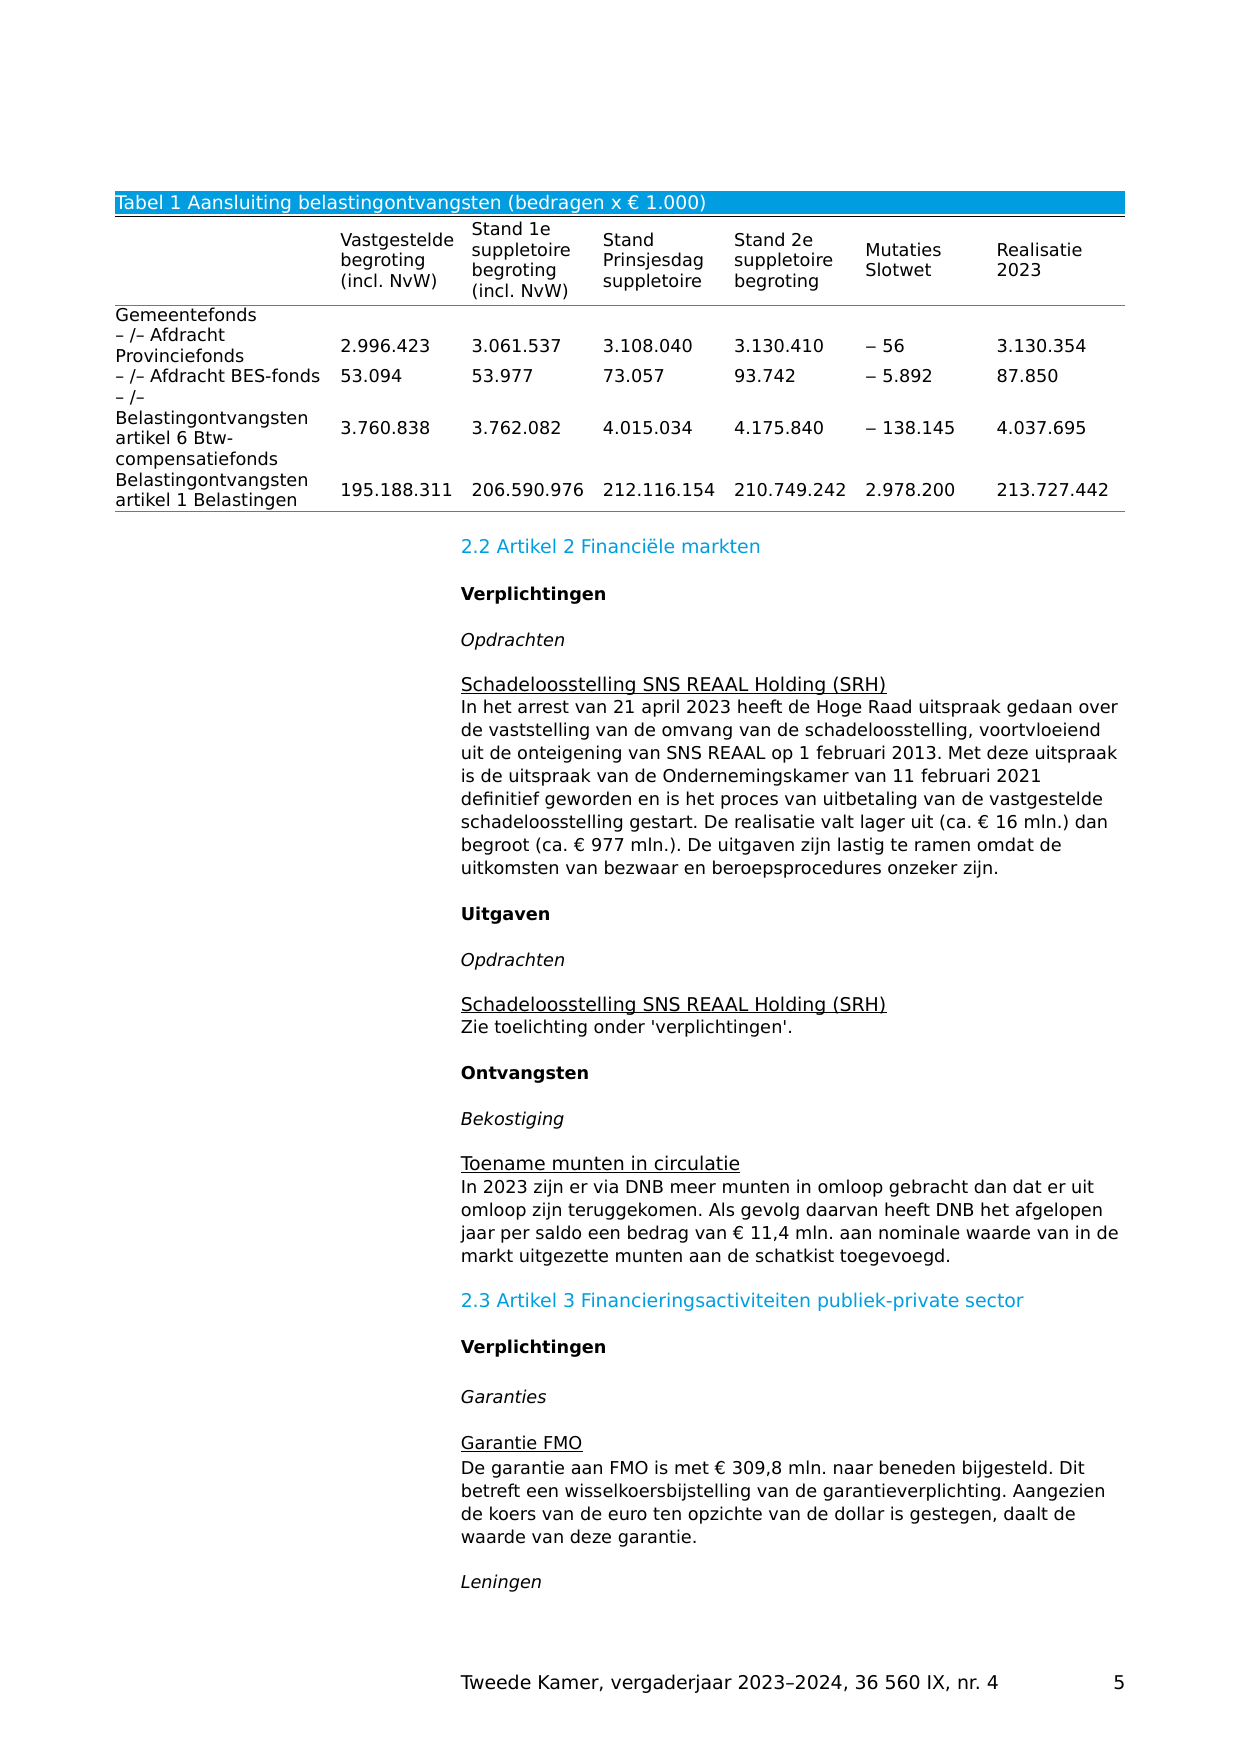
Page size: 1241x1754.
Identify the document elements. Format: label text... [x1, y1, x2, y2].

table_cell Realisatie 2023 [994, 217, 1125, 304]
text Opdrachten [461, 628, 1125, 651]
table_cell – /– Afdracht Provinciefonds [115, 325, 337, 366]
table_cell 3.762.082 [469, 387, 600, 469]
table_cell Belastingontvangsten artikel 1 Belastingen [115, 470, 337, 511]
table_cell 4.037.695 [994, 387, 1125, 469]
table_cell 3.108.040 [600, 325, 731, 366]
title 2.3 Artikel 3 Financieringsactiviteiten publiek-private sector [461, 1289, 1125, 1312]
text Verplichtingen [461, 582, 1125, 605]
table_cell ‒ 56 [862, 325, 993, 366]
table_cell 53.977 [469, 366, 600, 387]
table_cell [731, 306, 862, 325]
text Leningen [461, 1571, 1125, 1593]
table_cell – /– Belastingontvangsten artikel 6 Btw-compensatiefonds [115, 387, 337, 469]
table_cell 2.996.423 [337, 325, 468, 366]
table_cell 213.727.442 [994, 470, 1125, 511]
text Zie toelichting onder 'verplichtingen'. [461, 1016, 1125, 1038]
text Garantie FMO [461, 1431, 1125, 1454]
text Bekostiging [461, 1107, 1125, 1130]
table_cell [600, 306, 731, 325]
text In 2023 zĳn er via DNB meer munten in omloop gebracht dan dat er uit omloop zĳn teruggekomen. Als gevolg daarvan heeft DNB het afgelopen jaar per saldo een bedrag van € 11,4 mln. aan nominale waarde van in de markt uitgezette munten aan de schatkist toegevoegd. [461, 1175, 1125, 1267]
table_cell Vastgestelde begroting (incl. NvW) [337, 217, 468, 304]
table_cell Stand Prinsjesdag suppletoire [600, 217, 731, 304]
table_cell [994, 306, 1125, 325]
table_cell 4.015.034 [600, 387, 731, 469]
table_cell 53.094 [337, 366, 468, 387]
text In het arrest van 21 april 2023 heeft de Hoge Raad uitspraak gedaan over de vaststelling van de omvang van de schadeloosstelling, voortvloeiend uit de onteigening van SNS REAAL op 1 februari 2013. Met deze uitspraak is de uitspraak van de Ondernemingskamer van 11 februari 2021 definitief geworden en is het proces van uitbetaling van de vastgestelde schadeloosstelling gestart. De realisatie valt lager uit (ca. € 16 mln.) dan begroot (ca. € 977 mln.). De uitgaven zijn lastig te ramen omdat de uitkomsten van bezwaar en beroepsprocedures onzeker zijn. [461, 696, 1125, 879]
text Ontvangsten [461, 1061, 1125, 1084]
table_cell 2.978.200 [862, 470, 993, 511]
text Schadeloosstelling SNS REAAL Holding (SRH) [461, 674, 1125, 696]
table_cell 93.742 [731, 366, 862, 387]
text Schadeloosstelling SNS REAAL Holding (SRH) [461, 993, 1125, 1016]
table_cell 3.061.537 [469, 325, 600, 366]
table_cell 73.057 [600, 366, 731, 387]
title 2.2 Artikel 2 Financiële markten [461, 536, 1125, 558]
table_cell 3.130.354 [994, 325, 1125, 366]
text Verplichtingen [461, 1335, 1125, 1358]
table_cell [469, 306, 600, 325]
table_cell 206.590.976 [469, 470, 600, 511]
text Garanties [461, 1385, 1125, 1408]
text Toename munten in circulatie [461, 1153, 1125, 1175]
table_cell [115, 217, 337, 304]
table_cell [337, 306, 468, 325]
table_cell ‒ 5.892 [862, 366, 993, 387]
table_cell 212.116.154 [600, 470, 731, 511]
table_cell Mutaties Slotwet [862, 217, 993, 304]
table_cell 210.749.242 [731, 470, 862, 511]
table_cell 3.130.410 [731, 325, 862, 366]
table_cell ‒ 138.145 [862, 387, 993, 469]
table_cell 4.175.840 [731, 387, 862, 469]
table_cell Stand 1e suppletoire begroting (incl. NvW) [469, 217, 600, 304]
table_cell 3.760.838 [337, 387, 468, 469]
table_cell – /– Afdracht BES-fonds [115, 366, 337, 387]
table_cell Stand 2e suppletoire begroting [731, 217, 862, 304]
text Uitgaven [461, 902, 1125, 925]
table_cell Gemeentefonds [115, 306, 337, 325]
table_cell 87.850 [994, 366, 1125, 387]
table_cell [862, 306, 993, 325]
table_cell 195.188.311 [337, 470, 468, 511]
text De garantie aan FMO is met € 309,8 mln. naar beneden bĳgesteld. Dit betreft een wisselkoersbĳstelling van de garantieverplichting. Aangezien de koers van de euro ten opzichte van de dollar is gestegen, daalt de waarde van deze garantie. [461, 1456, 1125, 1548]
text Opdrachten [461, 948, 1125, 971]
